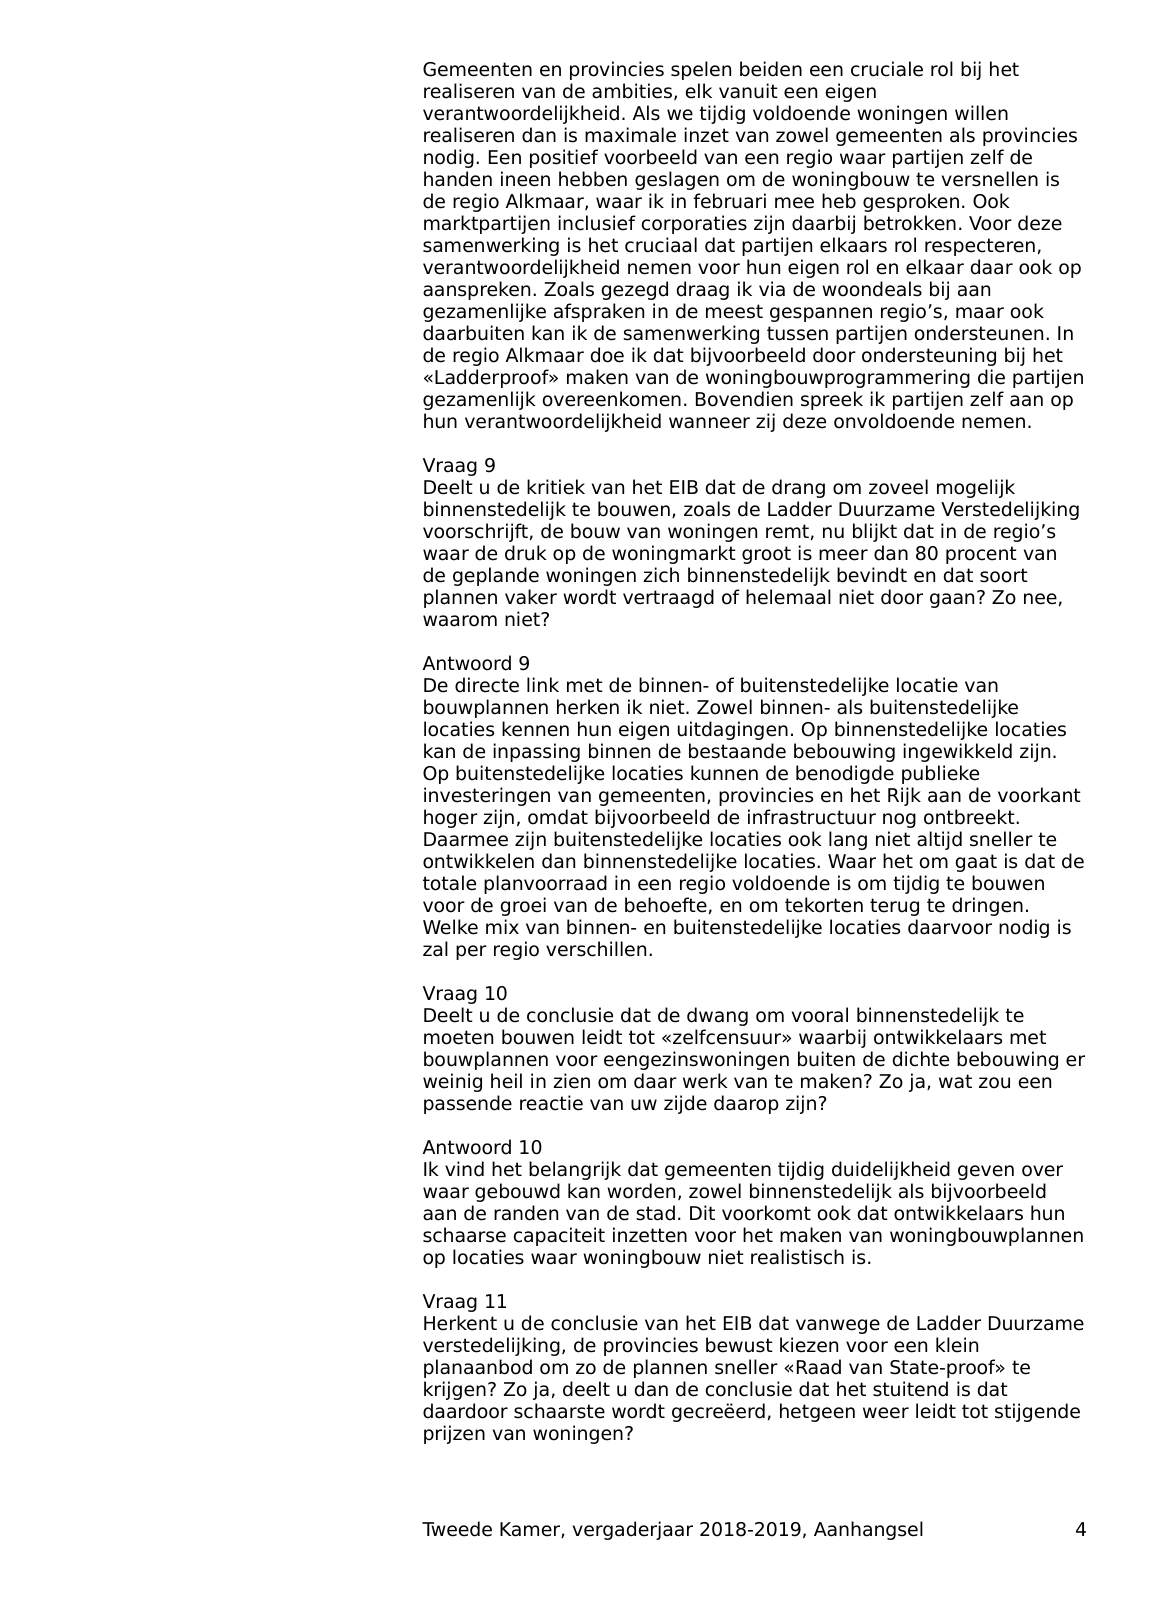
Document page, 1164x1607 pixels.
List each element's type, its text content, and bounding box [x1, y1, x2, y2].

text Vraag 11 [422, 1291, 1087, 1313]
text Antwoord 9 [422, 653, 1087, 675]
text Deelt u de conclusie dat de dwang om vooral binnenstedelijk te moeten bouwen leidt tot «zelfcensuur» waarbij ontwikkelaars met bouwplannen voor eengezinswoningen buiten de dichte bebouwing er weinig heil in zien om daar werk van te maken? Zo ja, wat zou een passende reactie van uw zijde daarop zijn? [422, 1005, 1087, 1115]
text De directe link met de binnen- of buitenstedelijke locatie van bouwplannen herken ik niet. Zowel binnen- als buitenstedelijke locaties kennen hun eigen uitdagingen. Op binnenstedelijke locaties kan de inpassing binnen de bestaande bebouwing ingewikkeld zijn. Op buitenstedelijke locaties kunnen de benodigde publieke investeringen van gemeenten, provincies en het Rijk aan de voorkant hoger zijn, omdat bijvoorbeeld de infrastructuur nog ontbreekt. Daarmee zijn buitenstedelijke locaties ook lang niet altijd sneller te ontwikkelen dan binnenstedelijke locaties. Waar het om gaat is dat de totale planvoorraad in een regio voldoende is om tijdig te bouwen voor de groei van de behoefte, en om tekorten terug te dringen. Welke mix van binnen- en buitenstedelijke locaties daarvoor nodig is zal per regio verschillen. [422, 675, 1087, 961]
text Gemeenten en provincies spelen beiden een cruciale rol bij het realiseren van de ambities, elk vanuit een eigen verantwoordelijkheid. Als we tijdig voldoende woningen willen realiseren dan is maximale inzet van zowel gemeenten als provincies nodig. Een positief voorbeeld van een regio waar partijen zelf de handen ineen hebben geslagen om de woningbouw te versnellen is de regio Alkmaar, waar ik in februari mee heb gesproken. Ook marktpartijen inclusief corporaties zijn daarbij betrokken. Voor deze samenwerking is het cruciaal dat partijen elkaars rol respecteren, verantwoordelijkheid nemen voor hun eigen rol en elkaar daar ook op aanspreken. Zoals gezegd draag ik via de woondeals bij aan gezamenlijke afspraken in de meest gespannen regio’s, maar ook daarbuiten kan ik de samenwerking tussen partijen ondersteunen. In de regio Alkmaar doe ik dat bijvoorbeeld door ondersteuning bij het «Ladderproof» maken van de woningbouwprogrammering die partijen gezamenlijk overeenkomen. Bovendien spreek ik partijen zelf aan op hun verantwoordelijkheid wanneer zij deze onvoldoende nemen. [422, 59, 1087, 433]
text Vraag 10 [422, 983, 1087, 1005]
text Ik vind het belangrijk dat gemeenten tijdig duidelijkheid geven over waar gebouwd kan worden, zowel binnenstedelijk als bijvoorbeeld aan de randen van de stad. Dit voorkomt ook dat ontwikkelaars hun schaarse capaciteit inzetten voor het maken van woningbouwplannen op locaties waar woningbouw niet realistisch is. [422, 1159, 1087, 1269]
text Herkent u de conclusie van het EIB dat vanwege de Ladder Duurzame verstedelijking, de provincies bewust kiezen voor een klein planaanbod om zo de plannen sneller «Raad van State-proof» te krijgen? Zo ja, deelt u dan de conclusie dat het stuitend is dat daardoor schaarste wordt gecreëerd, hetgeen weer leidt tot stijgende prijzen van woningen? [422, 1313, 1087, 1445]
text Antwoord 10 [422, 1137, 1087, 1159]
text Vraag 9 [422, 455, 1087, 477]
text Deelt u de kritiek van het EIB dat de drang om zoveel mogelijk binnenstedelijk te bouwen, zoals de Ladder Duurzame Verstedelijking voorschrijft, de bouw van woningen remt, nu blijkt dat in de regio’s waar de druk op de woningmarkt groot is meer dan 80 procent van de geplande woningen zich binnenstedelijk bevindt en dat soort plannen vaker wordt vertraagd of helemaal niet door gaan? Zo nee, waarom niet? [422, 477, 1087, 631]
